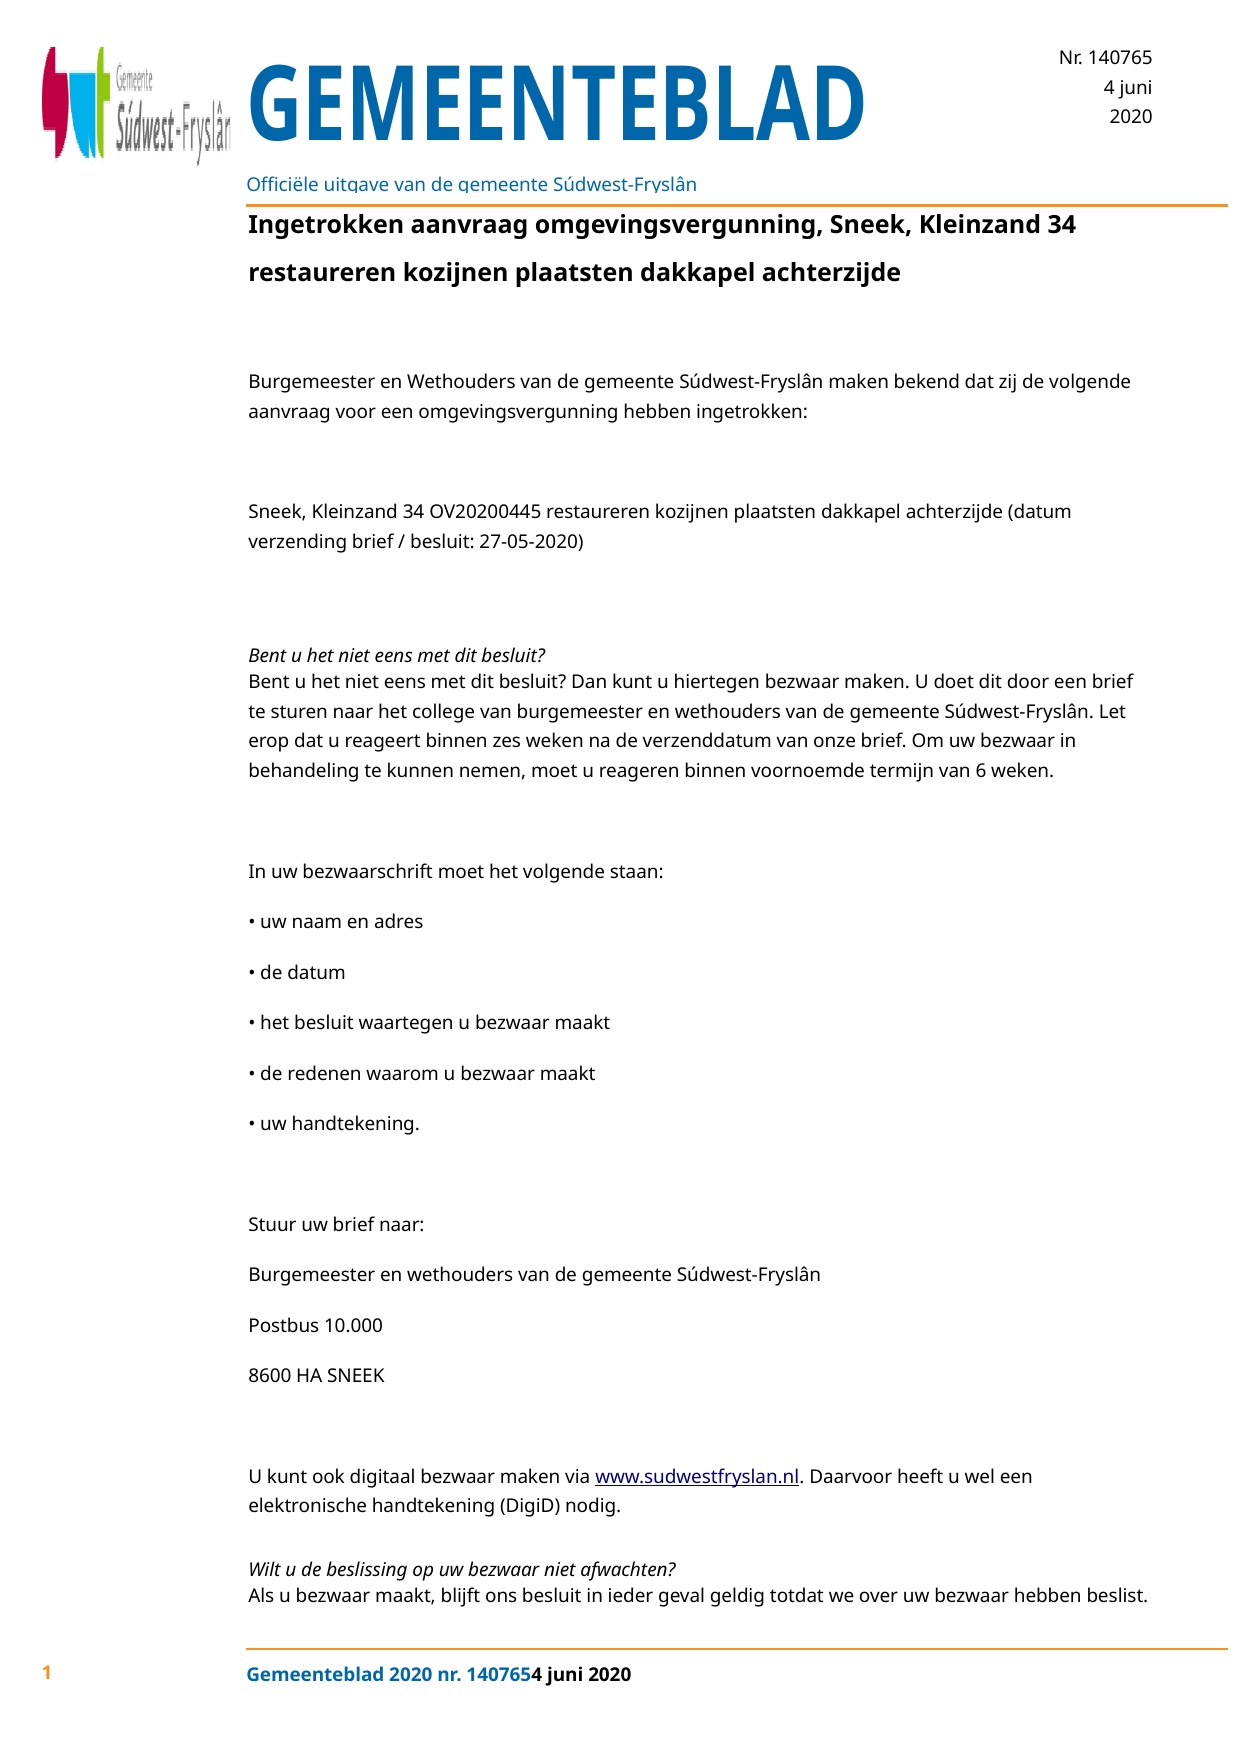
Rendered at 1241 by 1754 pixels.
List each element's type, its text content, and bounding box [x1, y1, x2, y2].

text • uw naam en adres [248, 908, 1152, 934]
text • de datum [248, 959, 1152, 984]
text In uw bezwaarschrift moet het volgende staan: [248, 858, 1152, 884]
text Als u bezwaar maakt, blijft ons besluit in ieder geval geldig totdat we over uw bezwaar hebben beslist. [248, 1582, 1152, 1608]
text Burgemeester en wethouders van de gemeente Súdwest-Fryslân [248, 1261, 1152, 1287]
text Burgemeester en Wethouders van de gemeente Súdwest-Fryslân maken bekend dat zij de volgende aanvraag voor een omgevingsvergunning hebben ingetrokken: [248, 368, 1152, 424]
text • de redenen waarom u bezwaar maakt [248, 1060, 1152, 1085]
text Bent u het niet eens met dit besluit? [248, 643, 1152, 668]
text 8600 HA SNEEK [248, 1362, 1152, 1388]
text Bent u het niet eens met dit besluit? Dan kunt u hiertegen bezwaar maken. U doet dit door een brief te sturen naar het college van burgemeester en wethouders van de gemeente Súdwest-Fryslân. Let erop dat u reageert binnen zes weken na de verzenddatum van onze brief. Om uw bezwaar in behandeling te kunnen nemen, moet u reageren binnen voornoemde termijn van 6 weken. [248, 668, 1152, 783]
text Wilt u de beslissing op uw bezwaar niet afwachten? [248, 1557, 1152, 1582]
text Ingetrokken aanvraag omgevingsvergunning, Sneek, Kleinzand 34 restaureren kozijnen plaatsten dakkapel achterzijde [248, 207, 1152, 288]
text • het besluit waartegen u bezwaar maakt [248, 1009, 1152, 1035]
text Stuur uw brief naar: [248, 1211, 1152, 1237]
text Sneek, Kleinzand 34 OV20200445 restaureren kozijnen plaatsten dakkapel achterzijde (datum verzending brief / besluit: 27-05-2020) [248, 499, 1152, 554]
text Postbus 10.000 [248, 1312, 1152, 1337]
text U kunt ook digitaal bezwaar maken via www.sudwestfryslan.nl. Daarvoor heeft u wel een elektronische handtekening (DigiD) nodig. [248, 1463, 1152, 1518]
picture [41, 47, 231, 172]
text • uw handtekening. [248, 1110, 1152, 1136]
